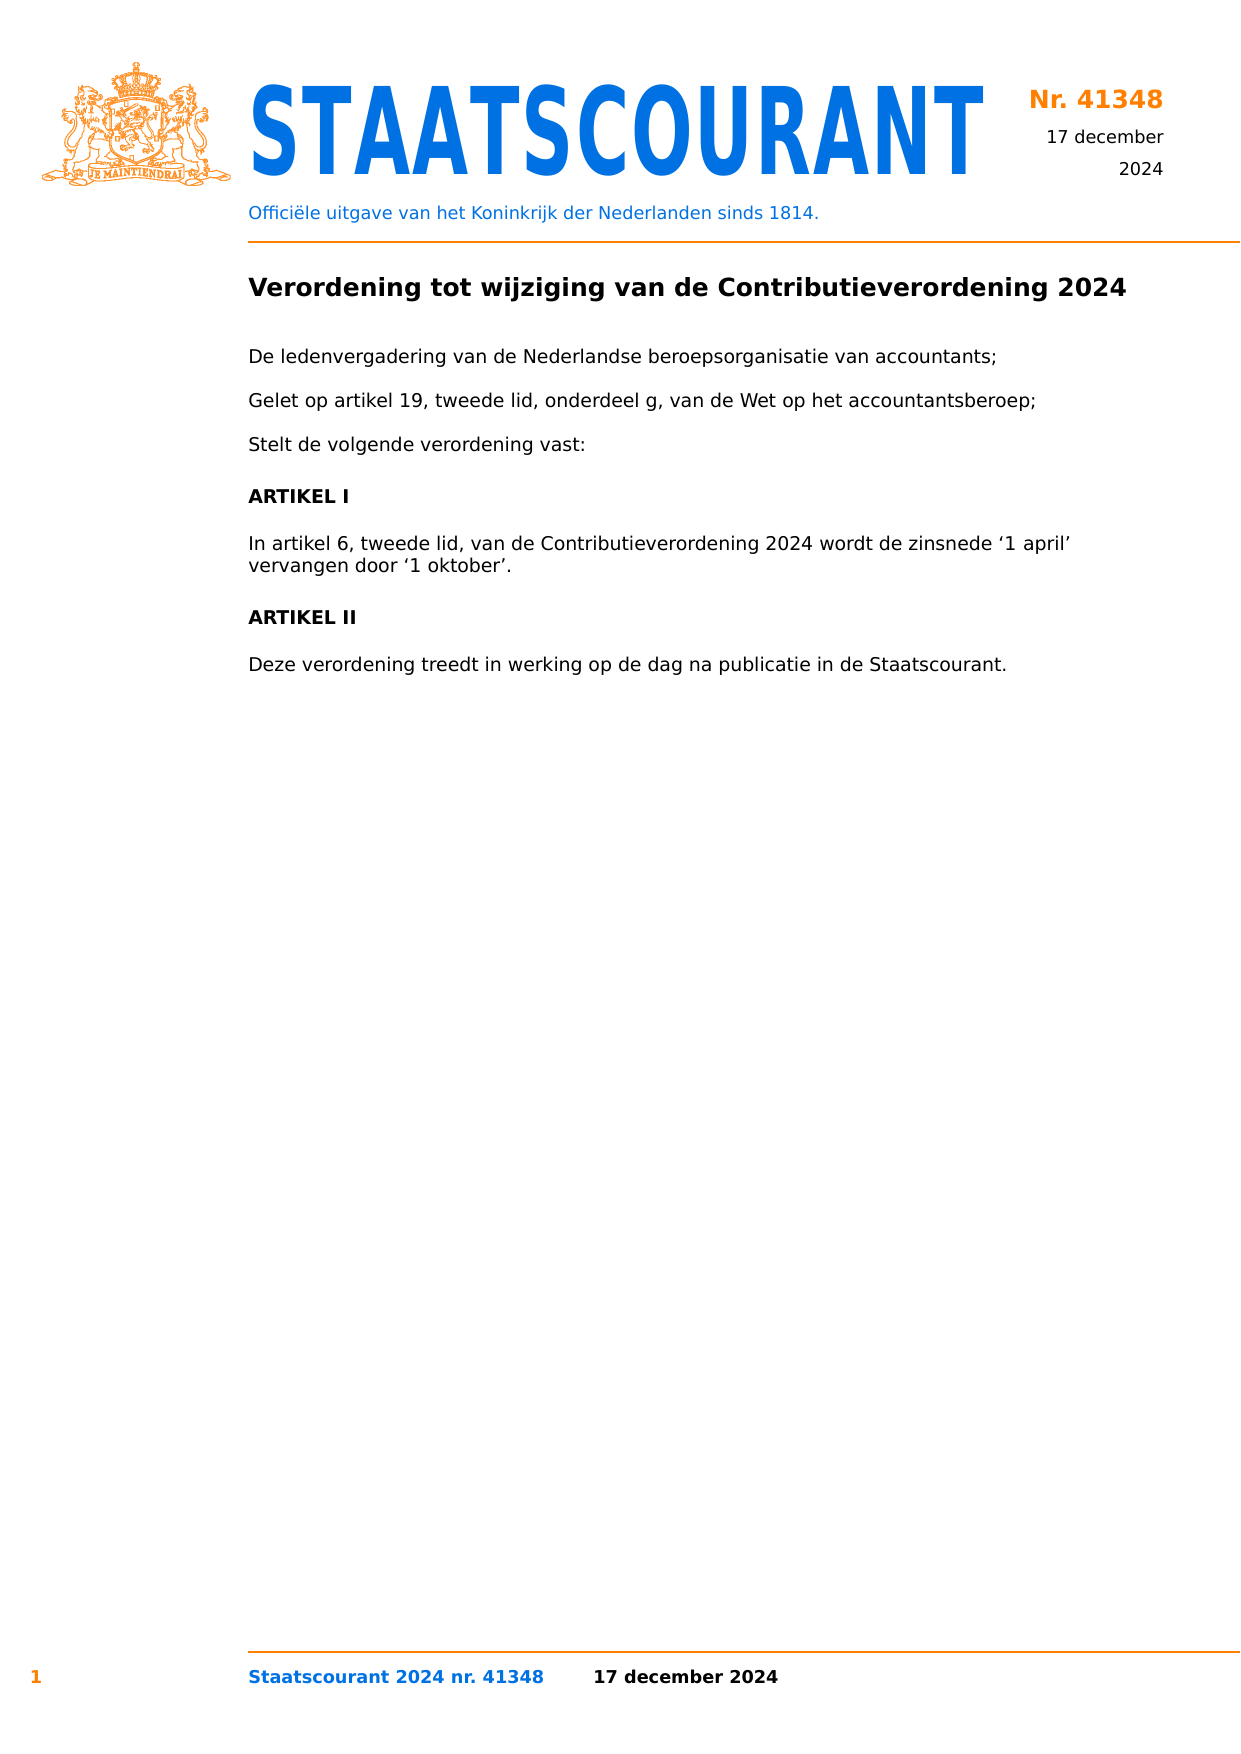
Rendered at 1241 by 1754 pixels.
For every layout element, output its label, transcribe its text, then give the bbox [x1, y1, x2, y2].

table_header Nr. 41348 [998, 62, 1240, 121]
subtitle Verordening tot wijziging van de Contributieverordening 2024 [248, 273, 1163, 302]
text Deze verordening treedt in werking op de dag na publicatie in de Staatscourant. [248, 653, 1163, 676]
text De ledenvergadering van de Nederlandse beroepsorganisatie van accountants; [248, 346, 1163, 368]
table_header STAATSCOURANT [248, 62, 998, 203]
table_cell Officiële uitgave van het Koninkrijk der Nederlanden sinds 1814. [248, 203, 1240, 241]
table_cell 2024 [998, 153, 1240, 203]
text Stelt de volgende verordening vast: [248, 434, 1163, 456]
table_header [25, 62, 248, 241]
table_cell 17 december [998, 121, 1240, 153]
text Gelet op artikel 19, tweede lid, onderdeel g, van de Wet op het accountantsberoep; [248, 390, 1163, 412]
text In artikel 6, tweede lid, van de Contributieverordening 2024 wordt de zinsnede ‘1 april’ vervangen door ‘1 oktober’. [248, 533, 1163, 577]
subtitle ARTIKEL II [248, 607, 1163, 628]
subtitle ARTIKEL I [248, 486, 1163, 508]
picture [41, 62, 231, 186]
